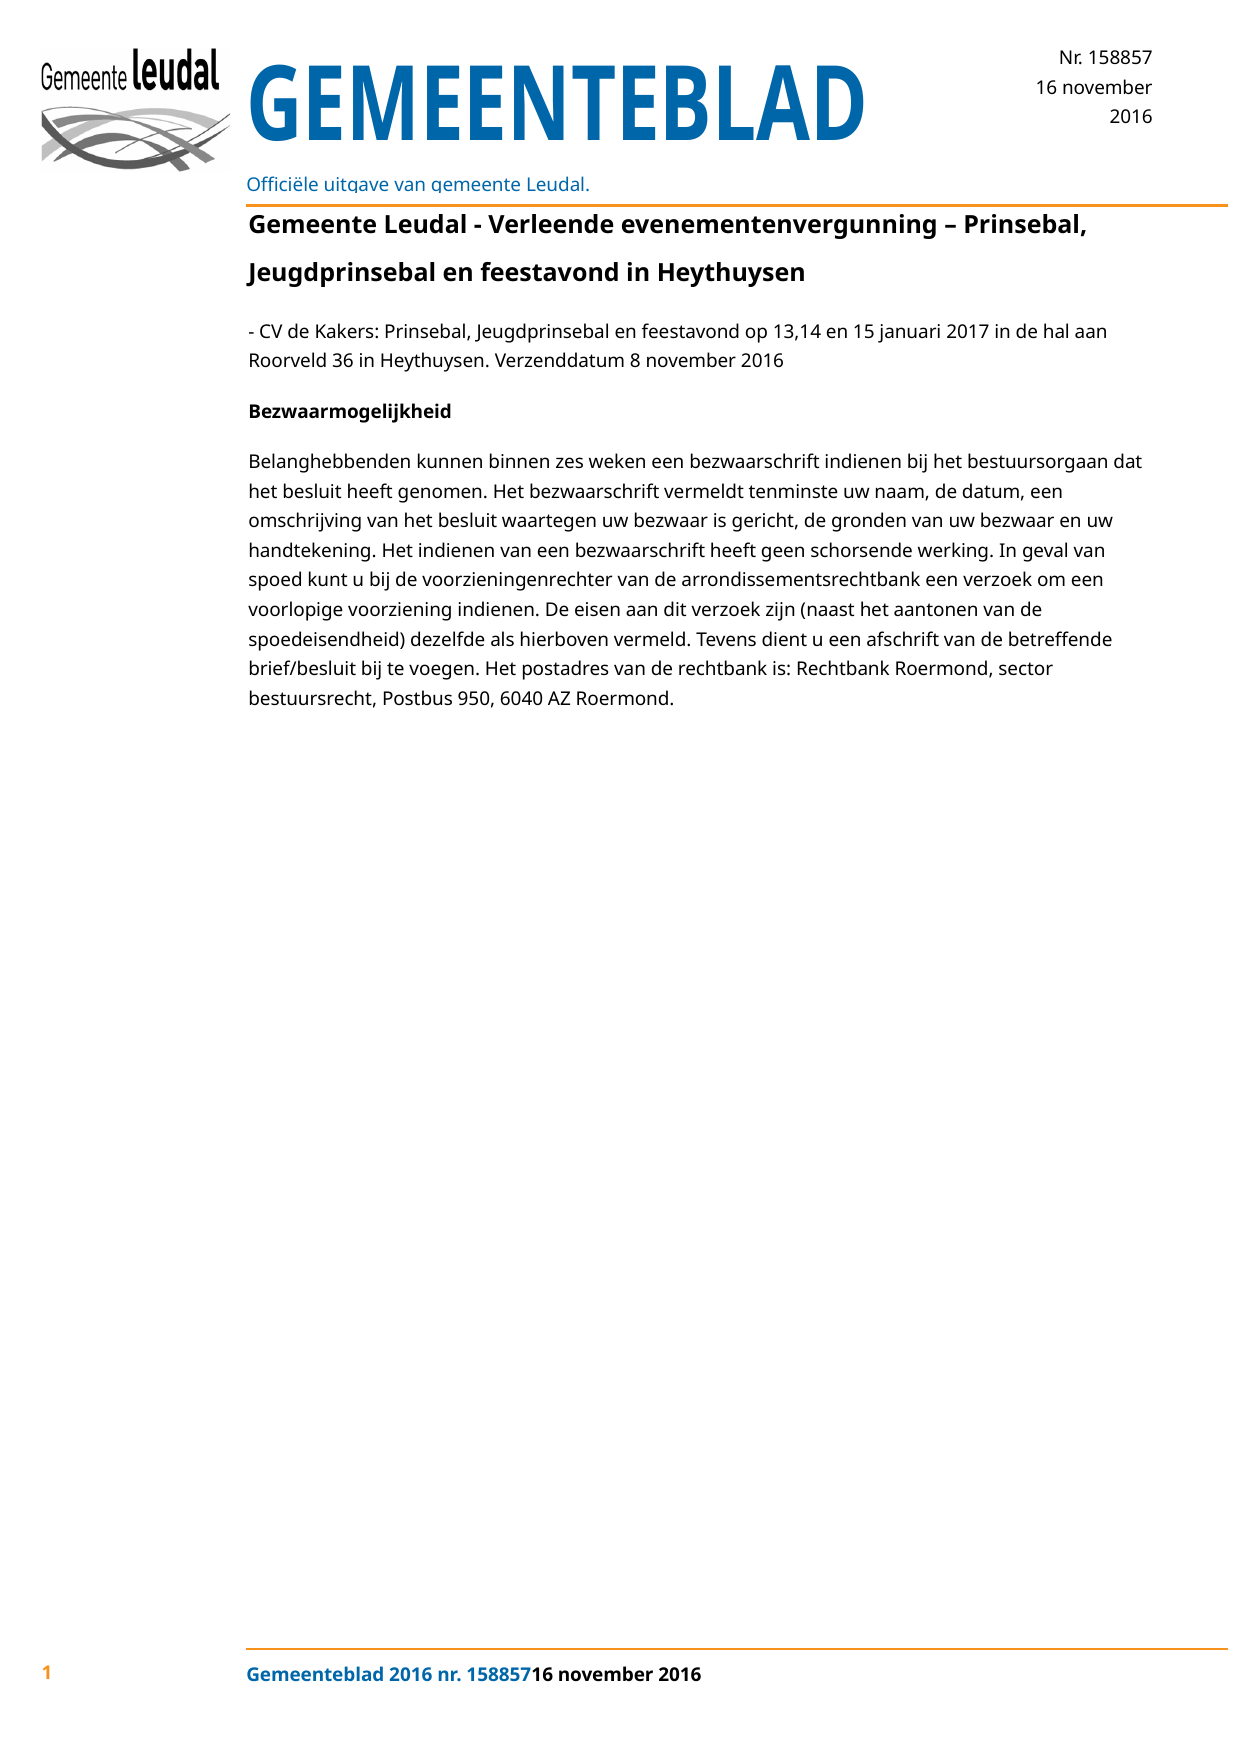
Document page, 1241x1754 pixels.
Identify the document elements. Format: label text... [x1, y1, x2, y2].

text Gemeente Leudal - Verleende evenementenvergunning – Prinsebal, Jeugdprinsebal en feestavond in Heythuysen [248, 207, 1152, 288]
picture [41, 47, 231, 172]
text - CV de Kakers: Prinsebal, Jeugdprinsebal en feestavond op 13,14 en 15 januari 2017 in de hal aan Roorveld 36 in Heythuysen. Verzenddatum 8 november 2016 [248, 318, 1152, 373]
text Belanghebbenden kunnen binnen zes weken een bezwaarschrift indienen bij het bestuursorgaan dat het besluit heeft genomen. Het bezwaarschrift vermeldt tenminste uw naam, de datum, een omschrijving van het besluit waartegen uw bezwaar is gericht, de gronden van uw bezwaar en uw handtekening. Het indienen van een bezwaarschrift heeft geen schorsende werking. In geval van spoed kunt u bij de voorzieningenrechter van de arrondissementsrechtbank een verzoek om een voorlopige voorziening indienen. De eisen aan dit verzoek zijn (naast het aantonen van de spoedeisendheid) dezelfde als hierboven vermeld. Tevens dient u een afschrift van de betreffende brief/besluit bij te voegen. Het postadres van de rechtbank is: Rechtbank Roermond, sector bestuursrecht, Postbus 950, 6040 AZ Roermond. [248, 448, 1152, 711]
text Bezwaarmogelijkheid [248, 398, 1152, 424]
